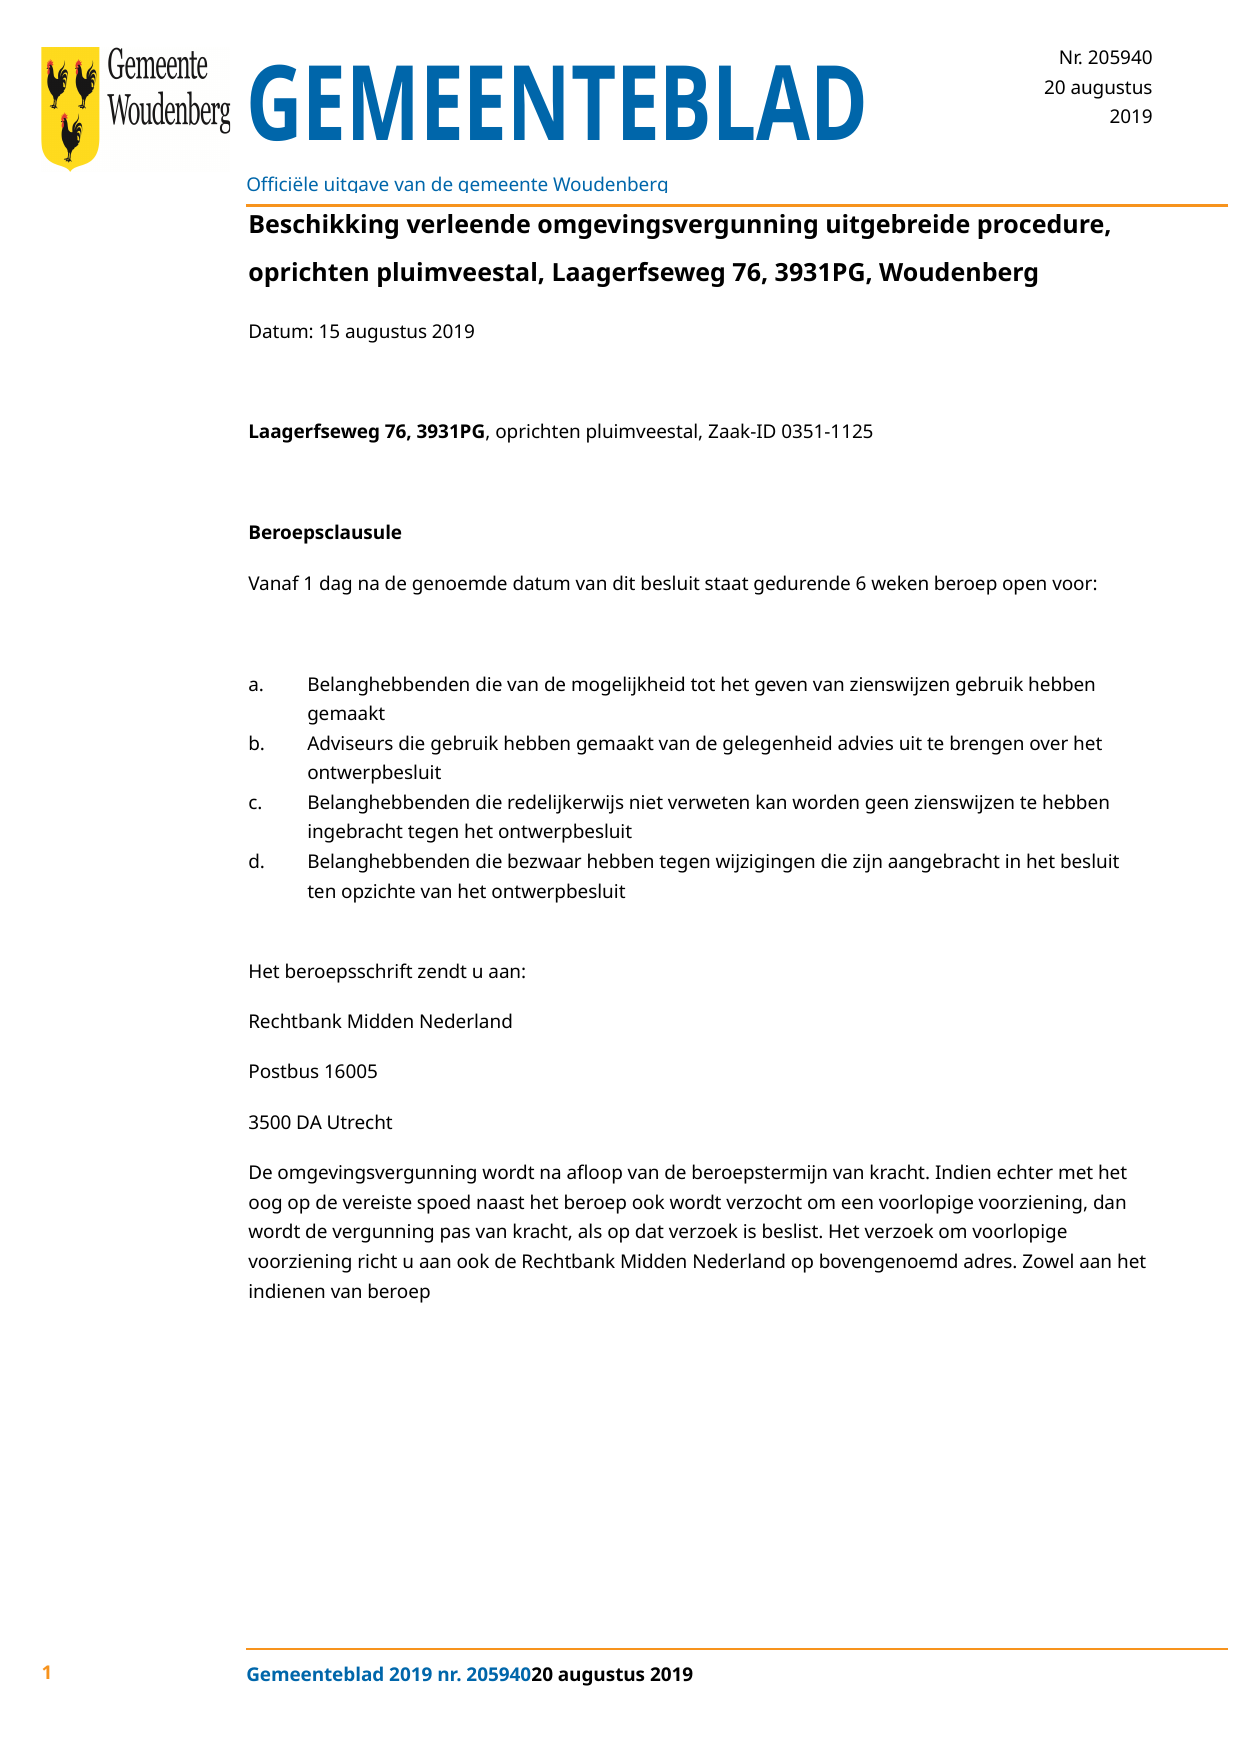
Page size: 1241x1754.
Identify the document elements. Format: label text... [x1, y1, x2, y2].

picture [41, 47, 231, 172]
list Belanghebbenden die redelijkerwijs niet verweten kan worden geen zienswijzen te hebben ingebracht tegen het ontwerpbesluit [248, 789, 1152, 844]
text 3500 DA Utrecht [248, 1109, 1152, 1135]
text Vanaf 1 dag na de genoemde datum van dit besluit staat gedurende 6 weken beroep open voor: [248, 570, 1152, 596]
text Beschikking verleende omgevingsvergunning uitgebreide procedure, oprichten pluimveestal, Laagerfseweg 76, 3931PG, Woudenberg [248, 207, 1152, 288]
list Belanghebbenden die bezwaar hebben tegen wijzigingen die zijn aangebracht in het besluit ten opzichte van het ontwerpbesluit [248, 848, 1152, 904]
text De omgevingsvergunning wordt na afloop van de beroepstermijn van kracht. Indien echter met het oog op de vereiste spoed naast het beroep ook wordt verzocht om een voorlopige voorziening, dan wordt de vergunning pas van kracht, als op dat verzoek is beslist. Het verzoek om voorlopige voorziening richt u aan ook de Rechtbank Midden Nederland op bovengenoemd adres. Zowel aan het indienen van beroep [248, 1159, 1152, 1304]
text Laagerfseweg 76, 3931PG, oprichten pluimveestal, Zaak-ID 0351-1125 [248, 419, 1152, 444]
text Datum: 15 augustus 2019 [248, 318, 1152, 344]
text Het beroepsschrift zendt u aan: [248, 958, 1152, 984]
list Belanghebbenden die van de mogelijkheid tot het geven van zienswijzen gebruik hebben gemaakt [248, 671, 1152, 726]
list Adviseurs die gebruik hebben gemaakt van de gelegenheid advies uit te brengen over het ontwerpbesluit [248, 730, 1152, 785]
text Beroepsclausule [248, 519, 1152, 545]
text Postbus 16005 [248, 1059, 1152, 1084]
text Rechtbank Midden Nederland [248, 1008, 1152, 1034]
